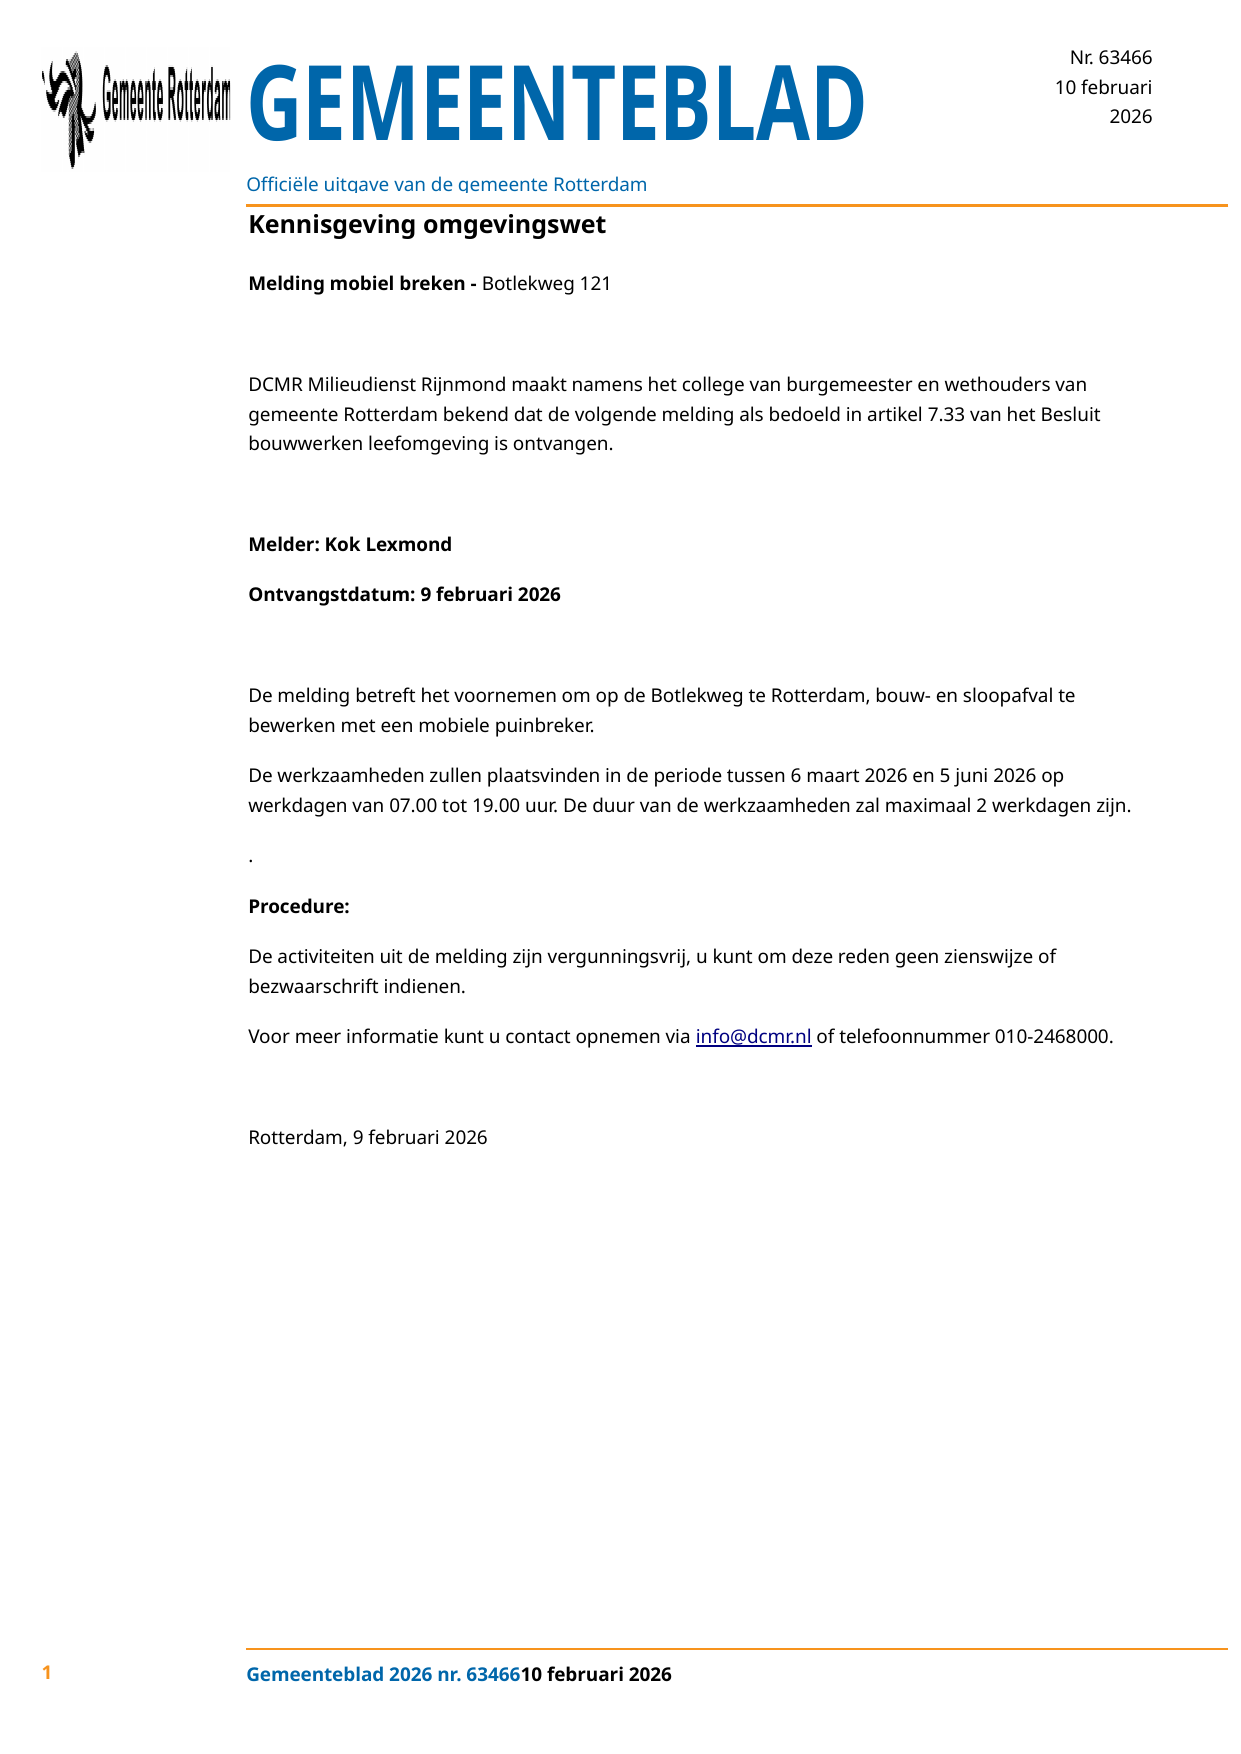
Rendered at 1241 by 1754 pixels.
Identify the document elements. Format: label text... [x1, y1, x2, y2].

text DCMR Milieudienst Rijnmond maakt namens het college van burgemeester en wethouders van gemeente Rotterdam bekend dat de volgende melding als bedoeld in artikel 7.33 van het Besluit bouwwerken leefomgeving is ontvangen. [248, 371, 1152, 456]
text . [248, 842, 1152, 868]
picture [41, 47, 231, 172]
text De activiteiten uit de melding zijn vergunningsvrij, u kunt om deze reden geen zienswijze of bezwaarschrift indienen. [248, 943, 1152, 998]
text Procedure: [248, 893, 1152, 918]
text De werkzaamheden zullen plaatsvinden in de periode tussen 6 maart 2026 en 5 juni 2026 op werkdagen van 07.00 tot 19.00 uur. De duur van de werkzaamheden zal maximaal 2 werkdagen zijn. [248, 762, 1152, 818]
text Melding mobiel breken - Botlekweg 121 [248, 270, 1152, 296]
text De melding betreft het voornemen om op de Botlekweg te Rotterdam, bouw- en sloopafval te bewerken met een mobiele puinbreker. [248, 682, 1152, 738]
text Ontvangstdatum: 9 februari 2026 [248, 582, 1152, 607]
text Rotterdam, 9 februari 2026 [248, 1124, 1152, 1150]
text Melder: Kok Lexmond [248, 531, 1152, 557]
text Voor meer informatie kunt u contact opnemen via info@dcmr.nl of telefoonnummer 010-2468000. [248, 1023, 1152, 1049]
text Kennisgeving omgevingswet [248, 207, 1152, 241]
